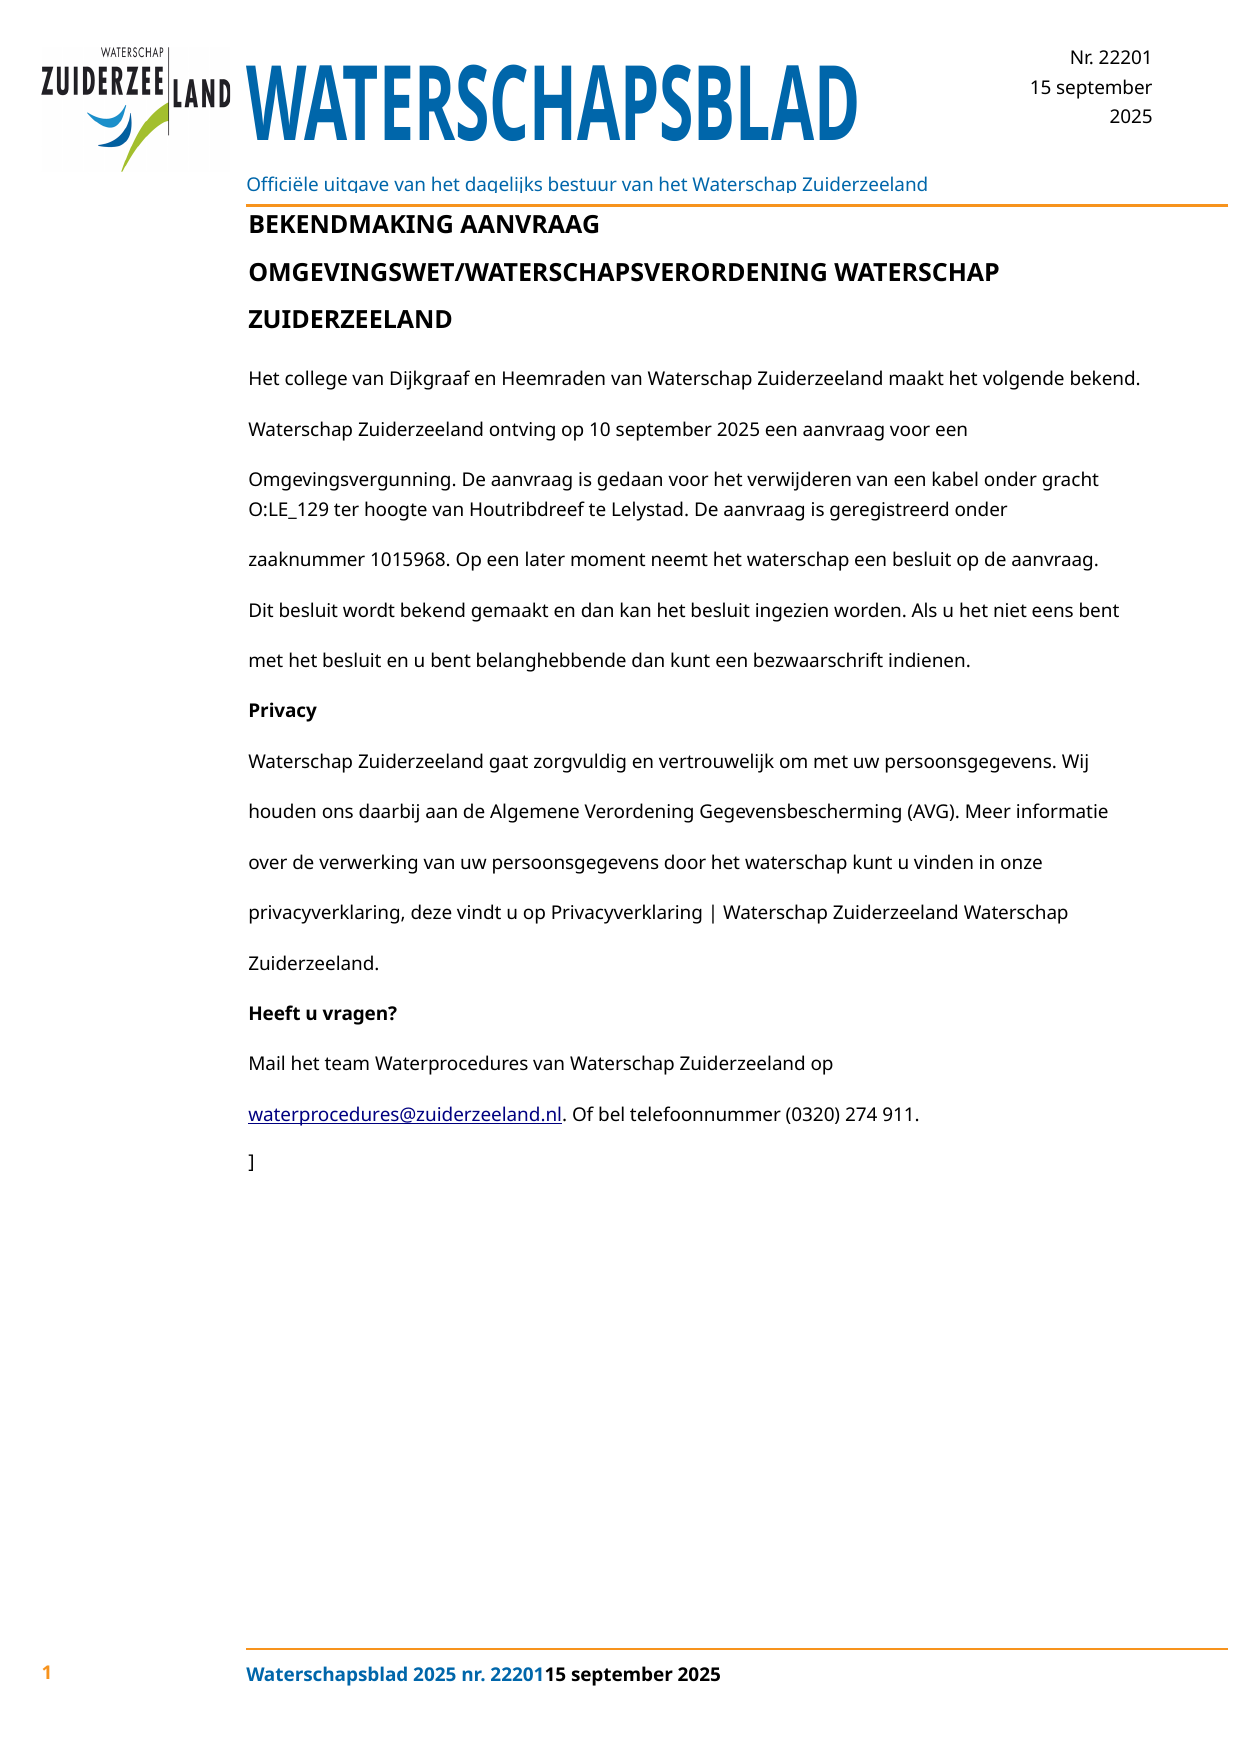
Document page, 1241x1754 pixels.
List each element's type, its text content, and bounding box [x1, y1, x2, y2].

text zaaknummer 1015968. Op een later moment neemt het waterschap een besluit op de aanvraag. [248, 546, 1152, 572]
text met het besluit en u bent belanghebbende dan kunt een bezwaarschrift indienen. [248, 647, 1152, 673]
text Het college van Dijkgraaf en Heemraden van Waterschap Zuiderzeeland maakt het volgende bekend. [248, 366, 1152, 391]
text Dit besluit wordt bekend gemaakt en dan kan het besluit ingezien worden. Als u het niet eens bent [248, 597, 1152, 622]
text Waterschap Zuiderzeeland gaat zorgvuldig en vertrouwelijk om met uw persoonsgegevens. Wij [248, 748, 1152, 774]
text Omgevingsvergunning. De aanvraag is gedaan voor het verwijderen van een kabel onder gracht O:LE_129 ter hoogte van Houtribdreef te Lelystad. De aanvraag is geregistreerd onder [248, 466, 1152, 522]
text Waterschap Zuiderzeeland ontving op 10 september 2025 een aanvraag voor een [248, 416, 1152, 442]
picture [41, 47, 231, 172]
text privacyverklaring, deze vindt u op Privacyverklaring | Waterschap Zuiderzeeland Waterschap [248, 899, 1152, 925]
text houden ons daarbij aan de Algemene Verordening Gegevensbescherming (AVG). Meer informatie [248, 798, 1152, 824]
text Heeft u vragen? [248, 1000, 1152, 1026]
text waterprocedures@zuiderzeeland.nl. Of bel telefoonnummer (0320) 274 911. [248, 1101, 1152, 1127]
text BEKENDMAKING AANVRAAG OMGEVINGSWET/WATERSCHAPSVERORDENING WATERSCHAP ZUIDERZEELAND [248, 207, 1152, 336]
text Privacy [248, 698, 1152, 723]
text ] [248, 1149, 1152, 1174]
text Zuiderzeeland. [248, 950, 1152, 975]
text over de verwerking van uw persoonsgegevens door het waterschap kunt u vinden in onze [248, 849, 1152, 874]
text Mail het team Waterprocedures van Waterschap Zuiderzeeland op [248, 1051, 1152, 1076]
